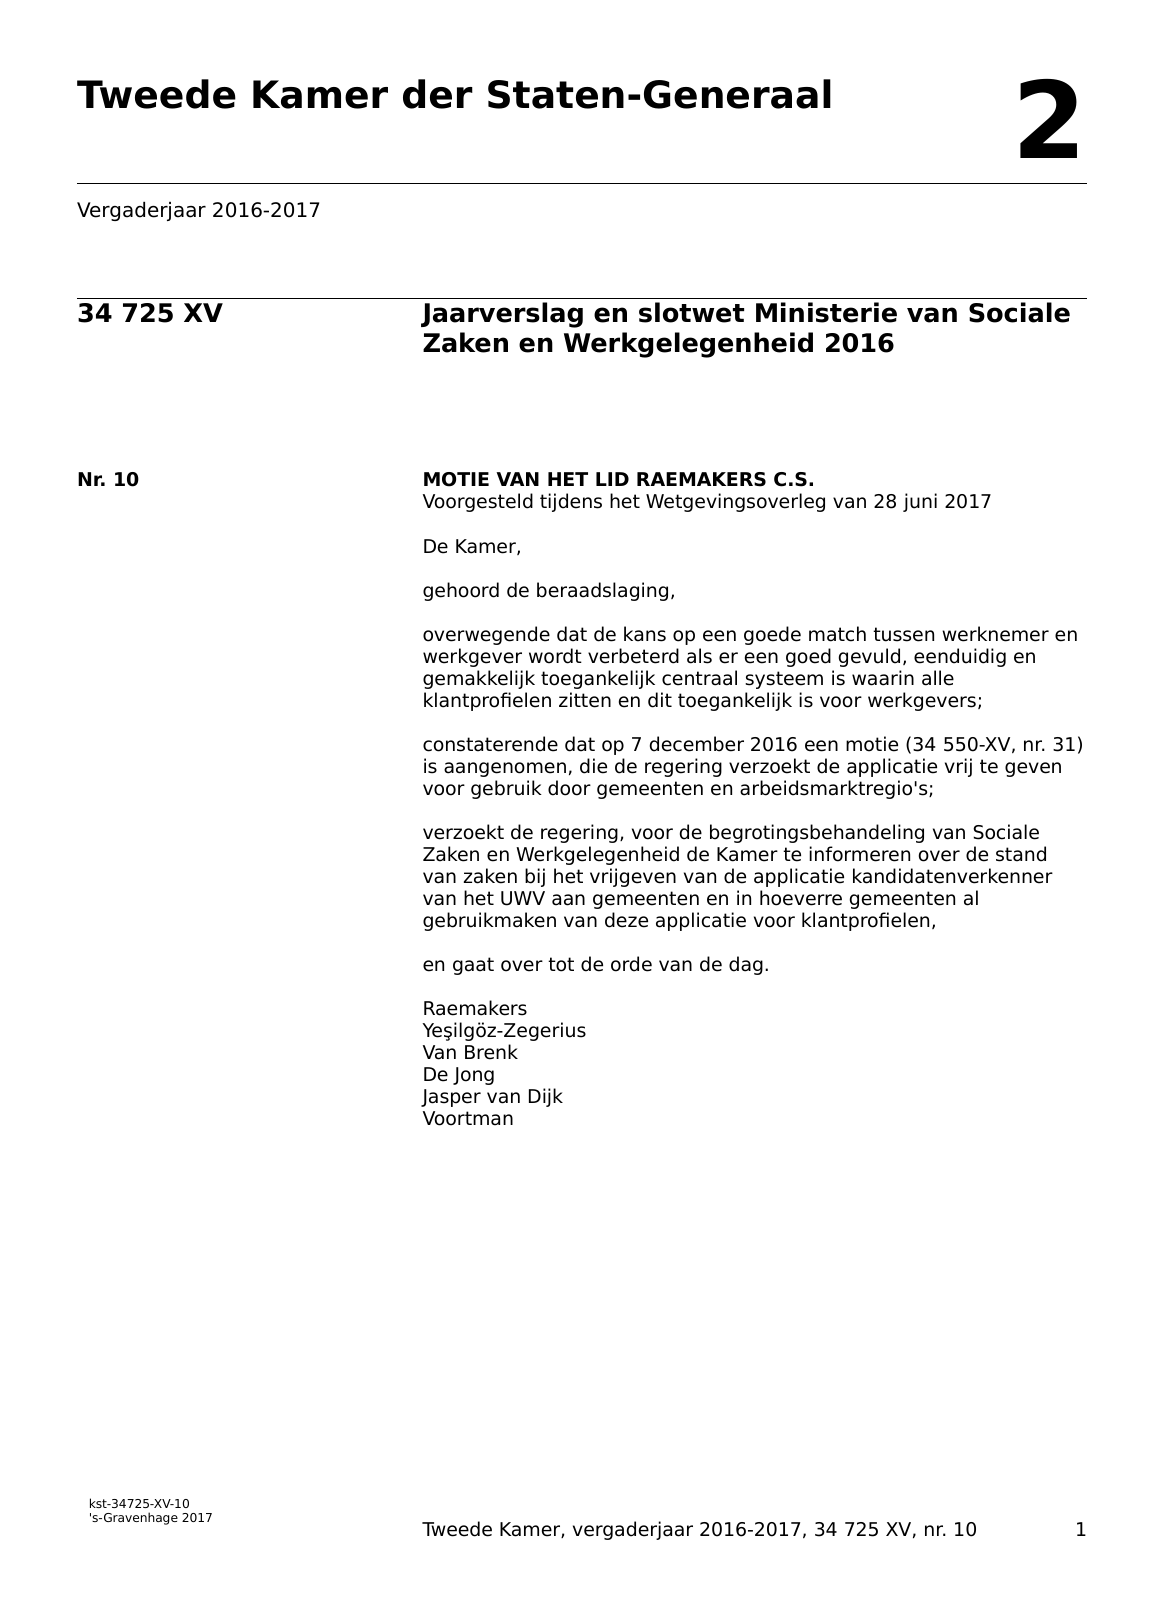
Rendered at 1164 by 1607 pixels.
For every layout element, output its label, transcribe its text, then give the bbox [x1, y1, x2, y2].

text gehoord de beraadslaging, [422, 580, 1087, 602]
text De Jong [422, 1064, 1087, 1086]
text De Kamer, [422, 536, 1087, 557]
text verzoekt de regering, voor de begrotingsbehandeling van Sociale Zaken en Werkgelegenheid de Kamer te informeren over de stand van zaken bij het vrijgeven van de applicatie kandidatenverkenner van het UWV aan gemeenten en in hoeverre gemeenten al gebruikmaken van deze applicatie voor klantprofielen, [422, 822, 1087, 932]
text 's-Gravenhage 2017 [88, 1511, 323, 1525]
table_header 2 [886, 59, 1087, 183]
text Van Brenk [422, 1042, 1087, 1064]
table_header Tweede Kamer der Staten-Generaal [77, 59, 886, 183]
subtitle Nr. 10 MOTIE VAN HET LID RAEMAKERS C.S. [77, 469, 1087, 491]
text Voortman [422, 1108, 1087, 1130]
text Raemakers [422, 998, 1087, 1020]
text Yeşilgöz-Zegerius [422, 1020, 1087, 1042]
text kst-34725-XV-10 [88, 1497, 323, 1511]
text constaterende dat op 7 december 2016 een motie (34 550-XV, nr. 31) is aangenomen, die de regering verzoekt de applicatie vrij te geven voor gebruik door gemeenten en arbeidsmarktregio's; [422, 734, 1087, 800]
subtitle 34 725 XV Jaarverslag en slotwet Ministerie van Sociale Zaken en Werkgelegenheid 2016 [77, 299, 1087, 358]
table_cell Vergaderjaar 2016-2017 [77, 184, 1087, 298]
text overwegende dat de kans op een goede match tussen werknemer en werkgever wordt verbeterd als er een goed gevuld, eenduidig en gemakkelijk toegankelijk centraal systeem is waarin alle klantprofielen zitten en dit toegankelijk is voor werkgevers; [422, 624, 1087, 712]
text Jasper van Dijk [422, 1086, 1087, 1108]
text en gaat over tot de orde van de dag. [422, 954, 1087, 976]
text Voorgesteld tijdens het Wetgevingsoverleg van 28 juni 2017 [422, 491, 1087, 513]
